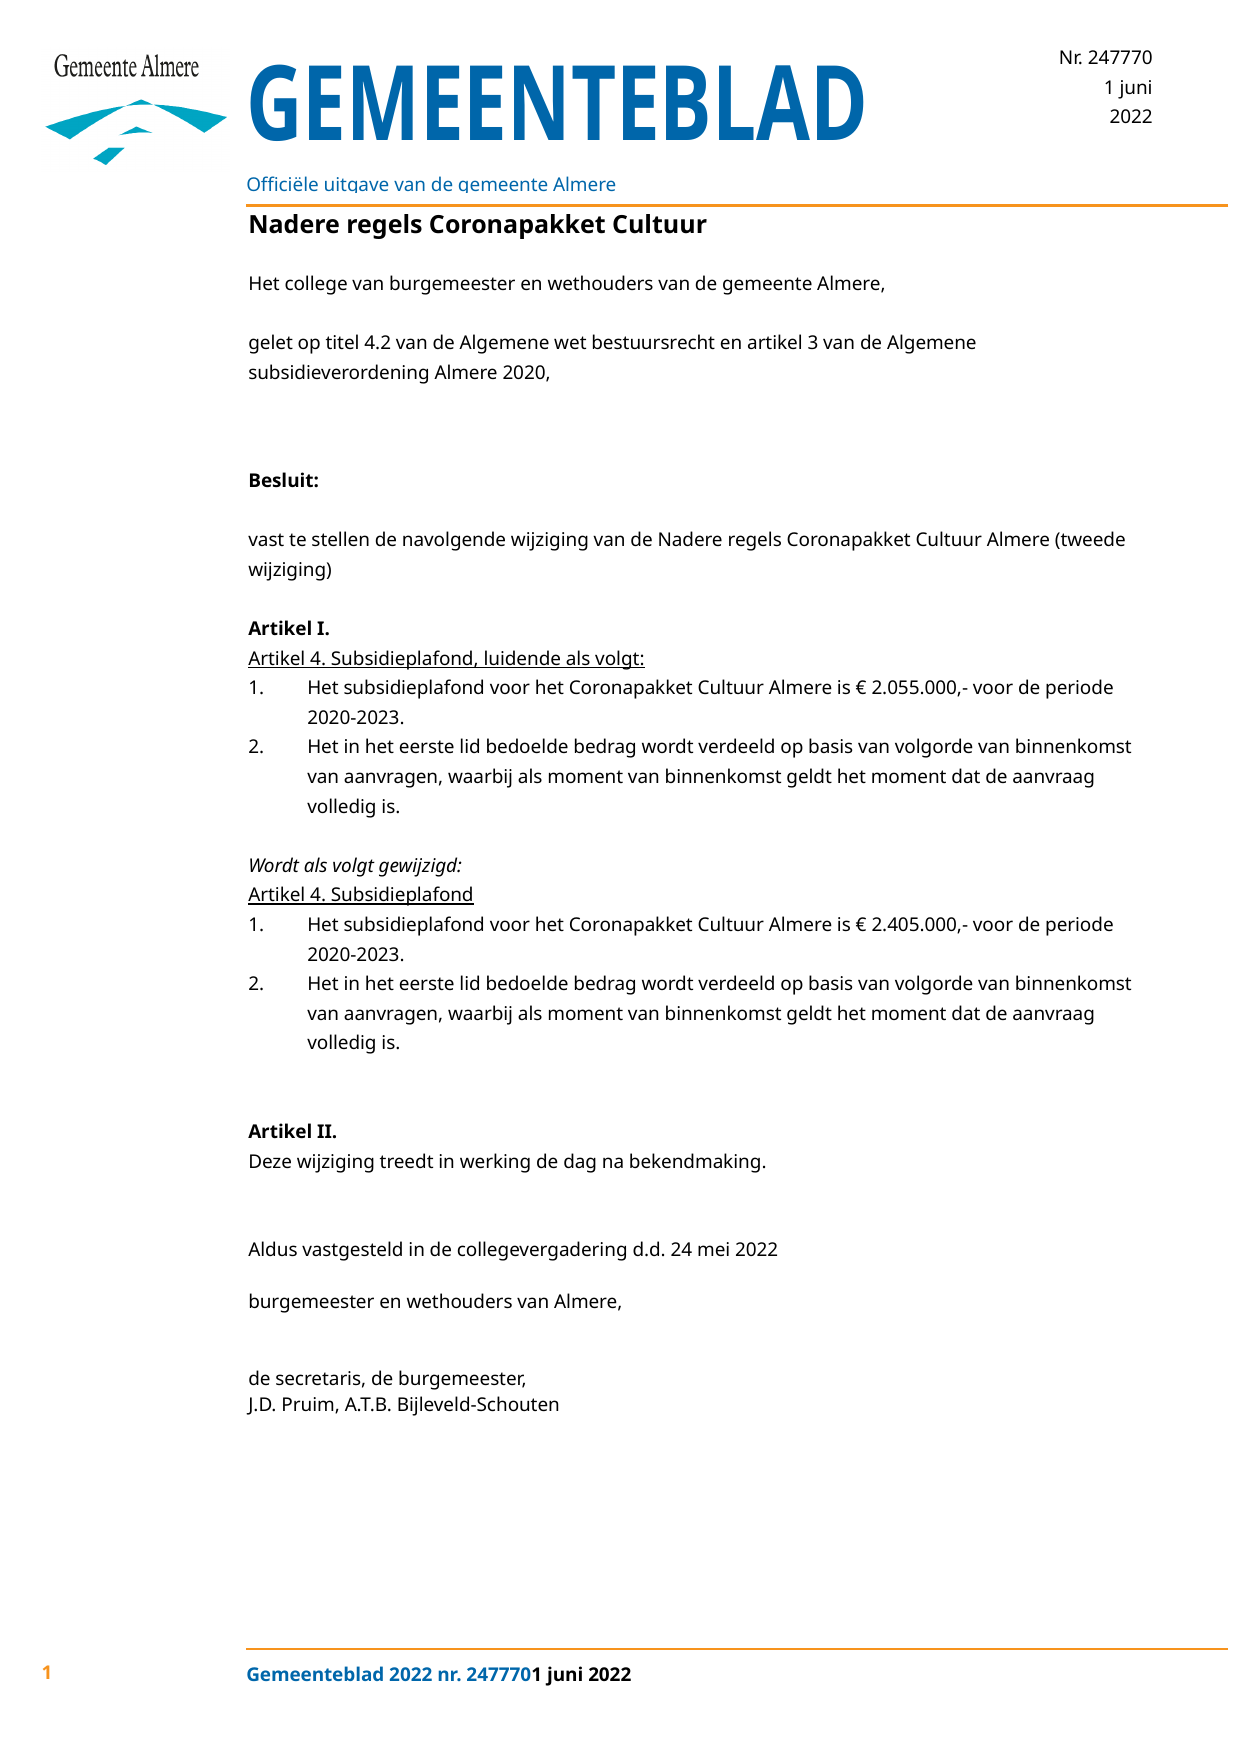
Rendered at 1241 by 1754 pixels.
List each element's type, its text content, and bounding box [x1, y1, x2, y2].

text Besluit: [248, 467, 1152, 493]
text vast te stellen de navolgende wijziging van de Nadere regels Coronapakket Cultuur Almere (tweede wijziging) [248, 527, 1152, 582]
text burgemeester en wethouders van Almere, [248, 1288, 1152, 1314]
list Het in het eerste lid bedoelde bedrag wordt verdeeld op basis van volgorde van binnenkomst van aanvragen, waarbij als moment van binnenkomst geldt het moment dat de aanvraag volledig is. [248, 970, 1152, 1055]
text Artikel II. [248, 1118, 1152, 1144]
text J.D. Pruim, A.T.B. Bijleveld-Schouten [248, 1391, 1152, 1417]
text Artikel 4. Subsidieplafond [248, 882, 1152, 907]
picture [41, 47, 231, 172]
list Het subsidieplafond voor het Coronapakket Cultuur Almere is € 2.405.000,- voor de periode 2020-2023. [248, 911, 1152, 967]
text de secretaris, de burgemeester, [248, 1365, 1152, 1391]
list Het in het eerste lid bedoelde bedrag wordt verdeeld op basis van volgorde van binnenkomst van aanvragen, waarbij als moment van binnenkomst geldt het moment dat de aanvraag volledig is. [248, 734, 1152, 819]
text Nadere regels Coronapakket Cultuur [248, 207, 1152, 241]
text Het college van burgemeester en wethouders van de gemeente Almere, [248, 270, 1152, 296]
list Het subsidieplafond voor het Coronapakket Cultuur Almere is € 2.055.000,- voor de periode 2020-2023. [248, 674, 1152, 730]
text Aldus vastgesteld in de collegevergadering d.d. 24 mei 2022 [248, 1237, 1152, 1262]
text Wordt als volgt gewijzigd: [248, 852, 1152, 878]
text Artikel I. [248, 615, 1152, 641]
text Deze wijziging treedt in werking de dag na bekendmaking. [248, 1148, 1152, 1174]
text gelet op titel 4.2 van de Algemene wet bestuursrecht en artikel 3 van de Algemene subsidieverordening Almere 2020, [248, 329, 1152, 385]
text Artikel 4. Subsidieplafond, luidende als volgt: [248, 645, 1152, 671]
